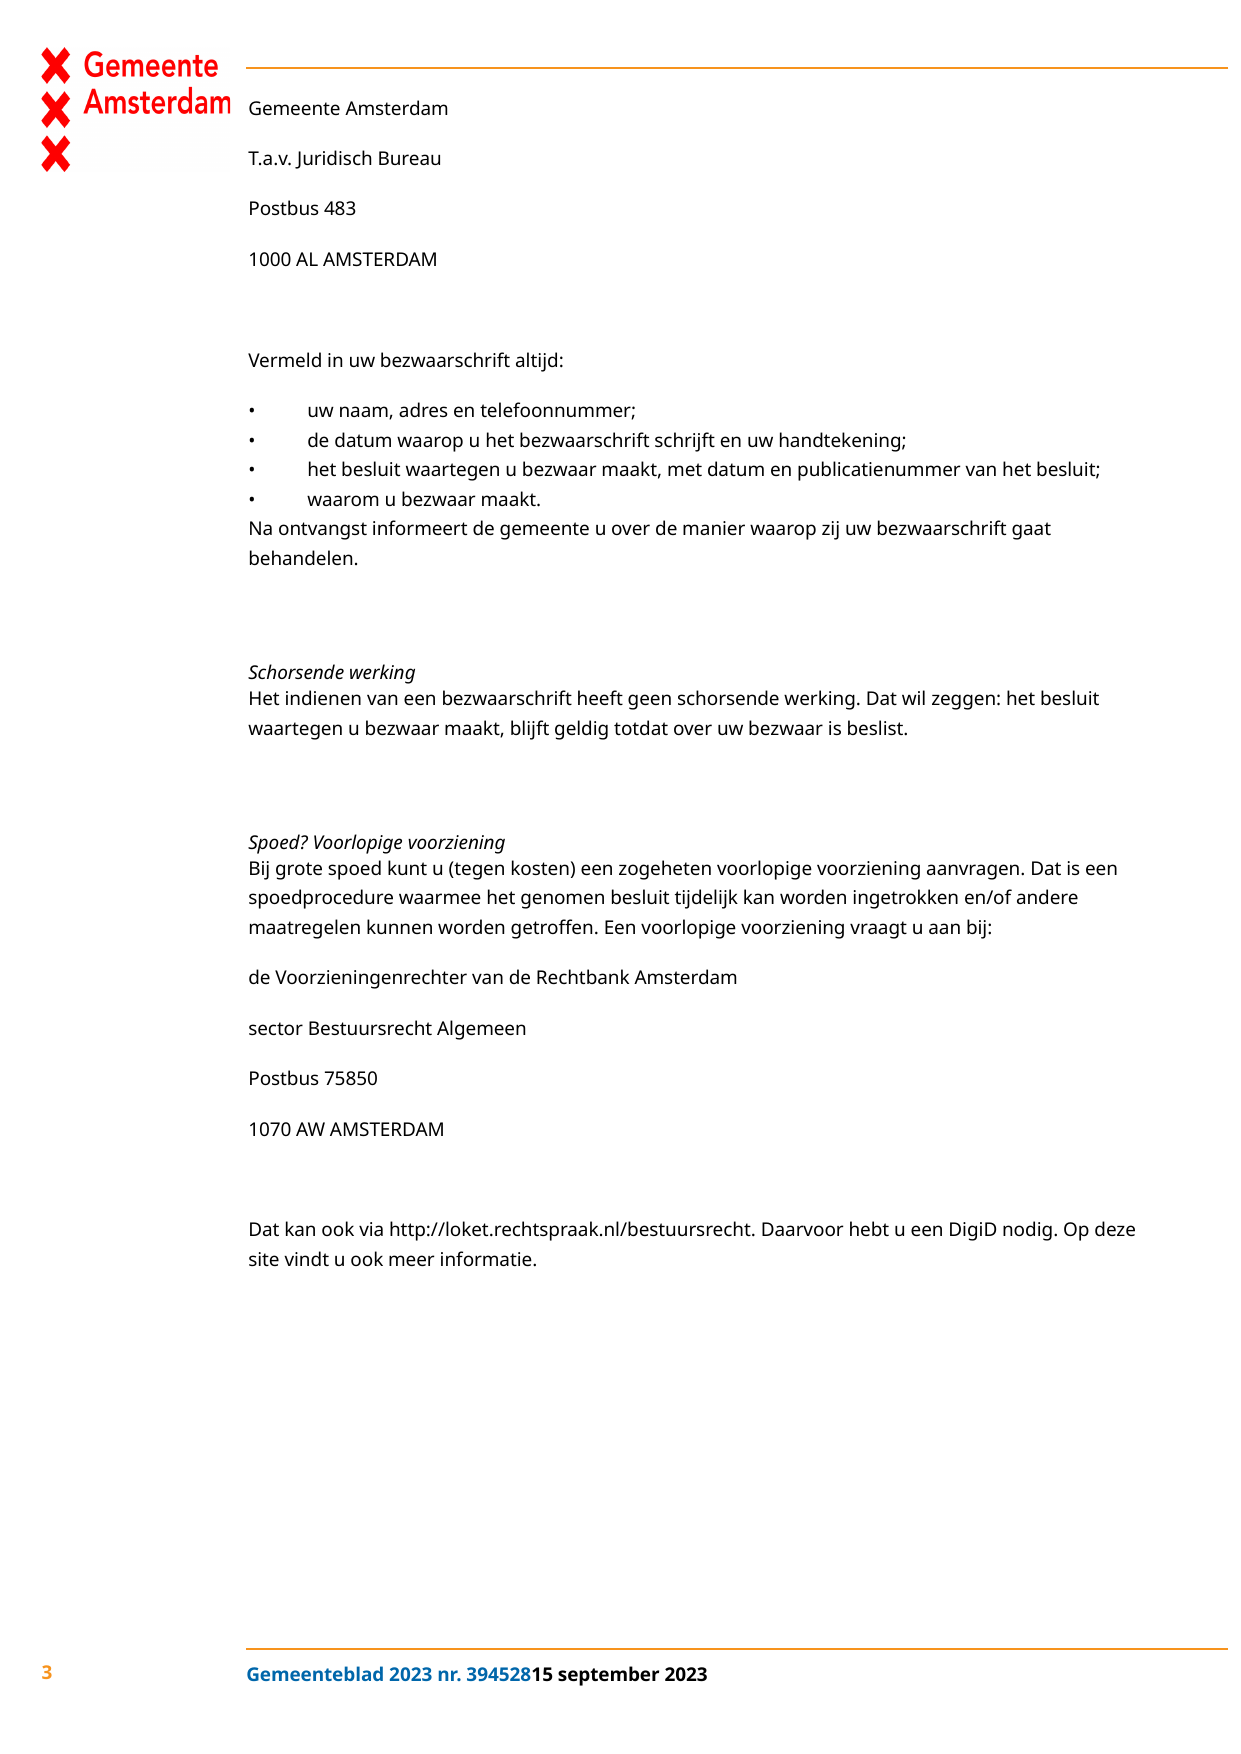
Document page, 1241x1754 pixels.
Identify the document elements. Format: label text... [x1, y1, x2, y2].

text Na ontvangst informeert de gemeente u over de manier waarop zij uw bezwaarschrift gaat behandelen. [248, 516, 1152, 571]
text Schorsende werking [248, 659, 1152, 685]
text Postbus 75850 [248, 1065, 1152, 1091]
text Bij grote spoed kunt u (tegen kosten) een zogeheten voorlopige voorziening aanvragen. Dat is een spoedprocedure waarmee het genomen besluit tijdelijk kan worden ingetrokken en/of andere maatregelen kunnen worden getroffen. Een voorlopige voorziening vraagt u aan bij: [248, 855, 1152, 940]
text Spoed? Voorlopige voorziening [248, 829, 1152, 855]
list uw naam, adres en telefoonnummer; [248, 397, 1152, 423]
picture [41, 47, 231, 172]
text Gemeente Amsterdam [248, 95, 1152, 121]
list de datum waarop u het bezwaarschrift schrijft en uw handtekening; [248, 427, 1152, 453]
text Postbus 483 [248, 196, 1152, 221]
text Dat kan ook via http://loket.rechtspraak.nl/bestuursrecht. Daarvoor hebt u een DigiD nodig. Op deze site vindt u ook meer informatie. [248, 1217, 1152, 1272]
text Vermeld in uw bezwaarschrift altijd: [248, 347, 1152, 373]
list waarom u bezwaar maakt. [248, 486, 1152, 512]
text 1070 AW AMSTERDAM [248, 1116, 1152, 1142]
text 1000 AL AMSTERDAM [248, 246, 1152, 272]
text sector Bestuursrecht Algemeen [248, 1015, 1152, 1041]
list het besluit waartegen u bezwaar maakt, met datum en publicatienummer van het besluit; [248, 456, 1152, 482]
text T.a.v. Juridisch Bureau [248, 145, 1152, 171]
text Het indienen van een bezwaarschrift heeft geen schorsende werking. Dat wil zeggen: het besluit waartegen u bezwaar maakt, blijft geldig totdat over uw bezwaar is beslist. [248, 685, 1152, 741]
text de Voorzieningenrechter van de Rechtbank Amsterdam [248, 964, 1152, 990]
